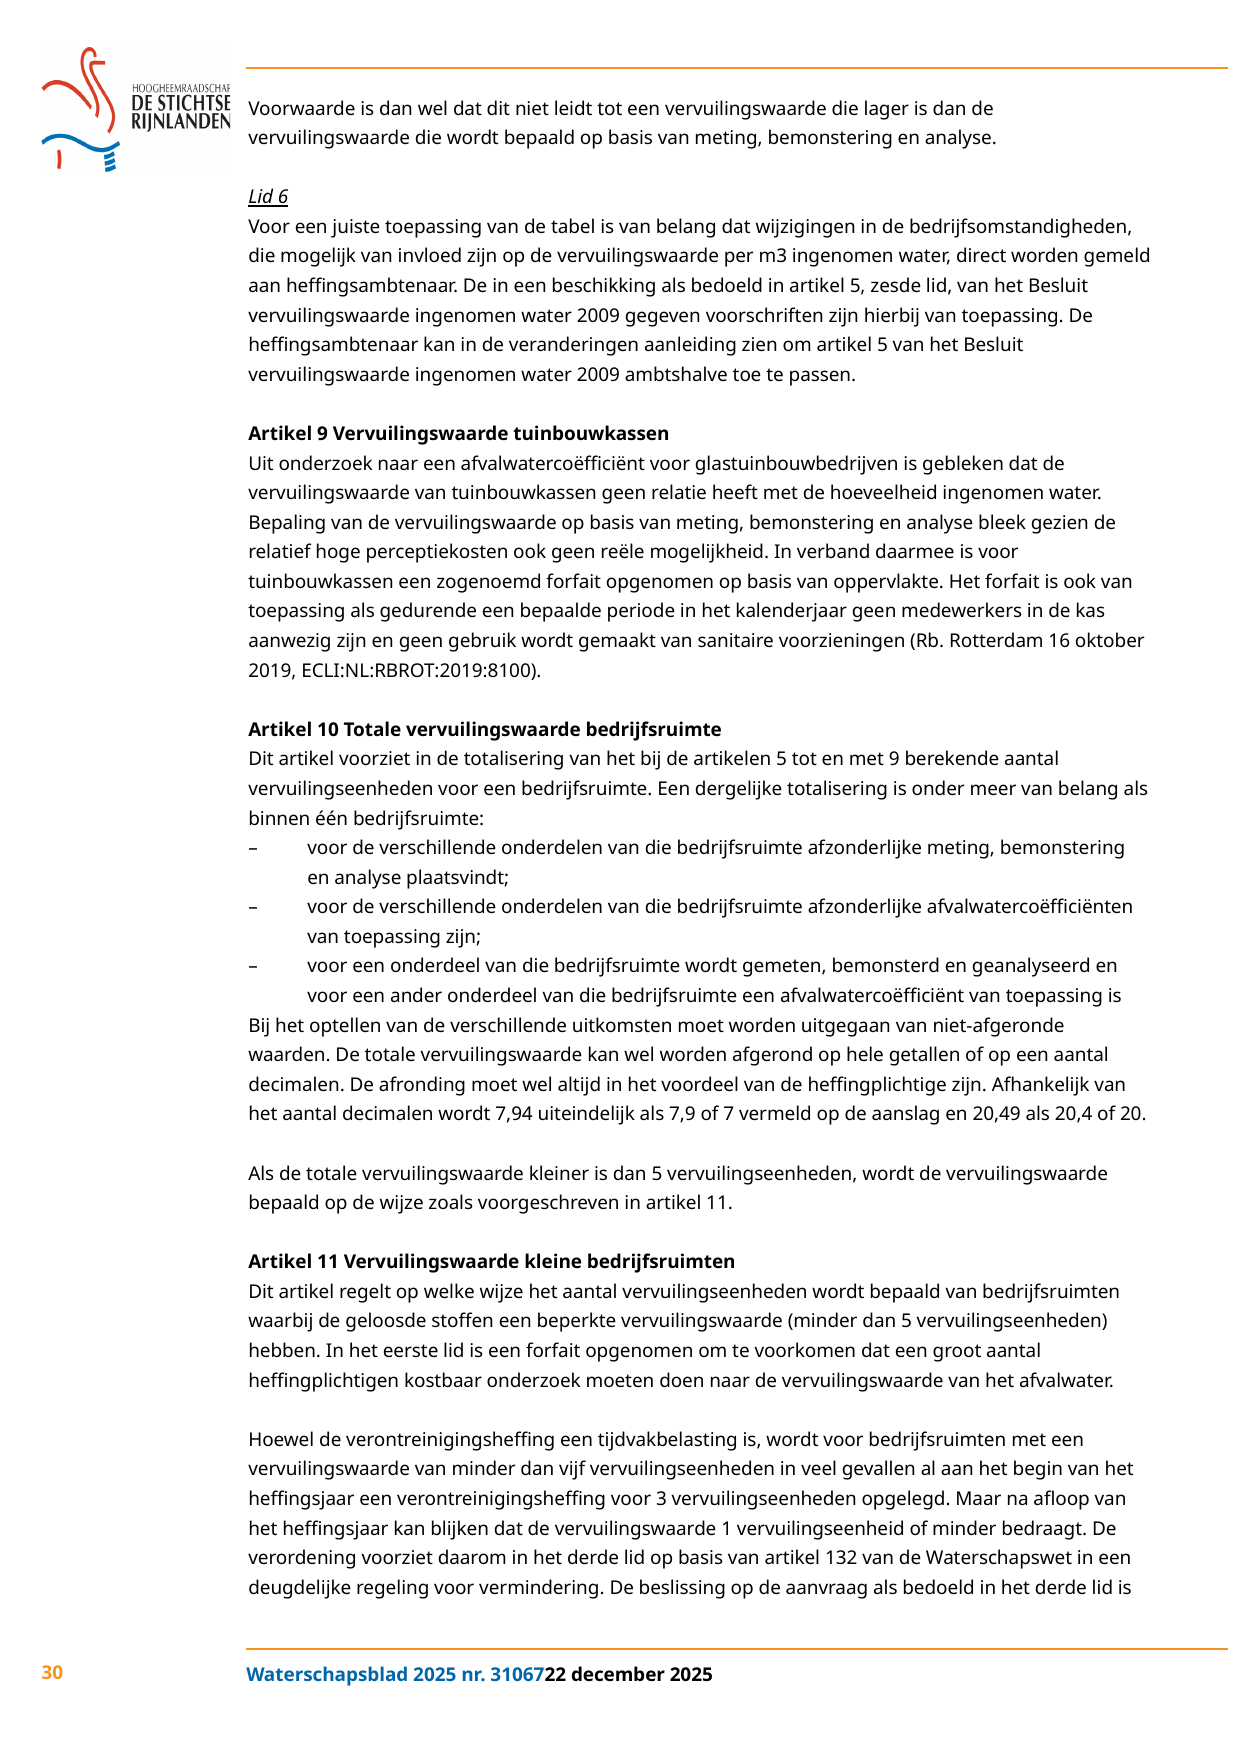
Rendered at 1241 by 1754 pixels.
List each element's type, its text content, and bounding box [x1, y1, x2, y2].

text Artikel 9 Vervuilingswaarde tuinbouwkassen [248, 420, 1152, 446]
text Hoewel de verontreinigingsheffing een tijdvakbelasting is, wordt voor bedrijfsruimten met een vervuilingswaarde van minder dan vijf vervuilingseenheden in veel gevallen al aan het begin van het heffingsjaar een verontreinigingsheffing voor 3 vervuilingseenheden opgelegd. Maar na afloop van het heffingsjaar kan blijken dat de vervuilingswaarde 1 vervuilingseenheid of minder bedraagt. De verordening voorziet daarom in het derde lid op basis van artikel 132 van de Waterschapswet in een deugdelijke regeling voor vermindering. De beslissing op de aanvraag als bedoeld in het derde lid is [248, 1426, 1152, 1600]
text Artikel 10 Totale vervuilingswaarde bedrijfsruimte [248, 716, 1152, 742]
text Artikel 11 Vervuilingswaarde kleine bedrijfsruimten [248, 1248, 1152, 1274]
list voor een onderdeel van die bedrijfsruimte wordt gemeten, bemonsterd en geanalyseerd en voor een ander onderdeel van die bedrijfsruimte een afvalwatercoëfficiënt van toepassing is [248, 953, 1152, 1008]
text Als de totale vervuilingswaarde kleiner is dan 5 vervuilingseenheden, wordt de vervuilingswaarde bepaald op de wijze zoals voorgeschreven in artikel 11. [248, 1160, 1152, 1215]
list voor de verschillende onderdelen van die bedrijfsruimte afzonderlijke afvalwatercoëfficiënten van toepassing zijn; [248, 893, 1152, 949]
text Uit onderzoek naar een afvalwatercoëfficiënt voor glastuinbouwbedrijven is gebleken dat de vervuilingswaarde van tuinbouwkassen geen relatie heeft met de hoeveelheid ingenomen water. Bepaling van de vervuilingswaarde op basis van meting, bemonstering en analyse bleek gezien de relatief hoge perceptiekosten ook geen reële mogelijkheid. In verband daarmee is voor tuinbouwkassen een zogenoemd forfait opgenomen op basis van oppervlakte. Het forfait is ook van toepassing als gedurende een bepaalde periode in het kalenderjaar geen medewerkers in de kas aanwezig zijn en geen gebruik wordt gemaakt van sanitaire voorzieningen (Rb. Rotterdam 16 oktober 2019, ECLI:NL:RBROT:2019:8100). [248, 450, 1152, 683]
text Lid 6 [248, 183, 1152, 209]
text Voorwaarde is dan wel dat dit niet leidt tot een vervuilingswaarde die lager is dan de vervuilingswaarde die wordt bepaald op basis van meting, bemonstering en analyse. [248, 95, 1152, 150]
text Dit artikel voorziet in de totalisering van het bij de artikelen 5 tot en met 9 berekende aantal vervuilingseenheden voor een bedrijfsruimte. Een dergelijke totalisering is onder meer van belang als binnen één bedrijfsruimte: [248, 746, 1152, 831]
picture [41, 47, 231, 172]
text Voor een juiste toepassing van de tabel is van belang dat wijzigingen in de bedrijfsomstandigheden, die mogelijk van invloed zijn op de vervuilingswaarde per m3 ingenomen water, direct worden gemeld aan heffingsambtenaar. De in een beschikking als bedoeld in artikel 5, zesde lid, van het Besluit vervuilingswaarde ingenomen water 2009 gegeven voorschriften zijn hierbij van toepassing. De heffingsambtenaar kan in de veranderingen aanleiding zien om artikel 5 van het Besluit vervuilingswaarde ingenomen water 2009 ambtshalve toe te passen. [248, 213, 1152, 387]
text Dit artikel regelt op welke wijze het aantal vervuilingseenheden wordt bepaald van bedrijfsruimten waarbij de geloosde stoffen een beperkte vervuilingswaarde (minder dan 5 vervuilingseenheden) hebben. In het eerste lid is een forfait opgenomen om te voorkomen dat een groot aantal heffingplichtigen kostbaar onderzoek moeten doen naar de vervuilingswaarde van het afvalwater. [248, 1278, 1152, 1393]
list voor de verschillende onderdelen van die bedrijfsruimte afzonderlijke meting, bemonstering en analyse plaatsvindt; [248, 834, 1152, 890]
text Bij het optellen van de verschillende uitkomsten moet worden uitgegaan van niet-afgeronde waarden. De totale vervuilingswaarde kan wel worden afgerond op hele getallen of op een aantal decimalen. De afronding moet wel altijd in het voordeel van de heffingplichtige zijn. Afhankelijk van het aantal decimalen wordt 7,94 uiteindelijk als 7,9 of 7 vermeld op de aanslag en 20,49 als 20,4 of 20. [248, 1012, 1152, 1126]
